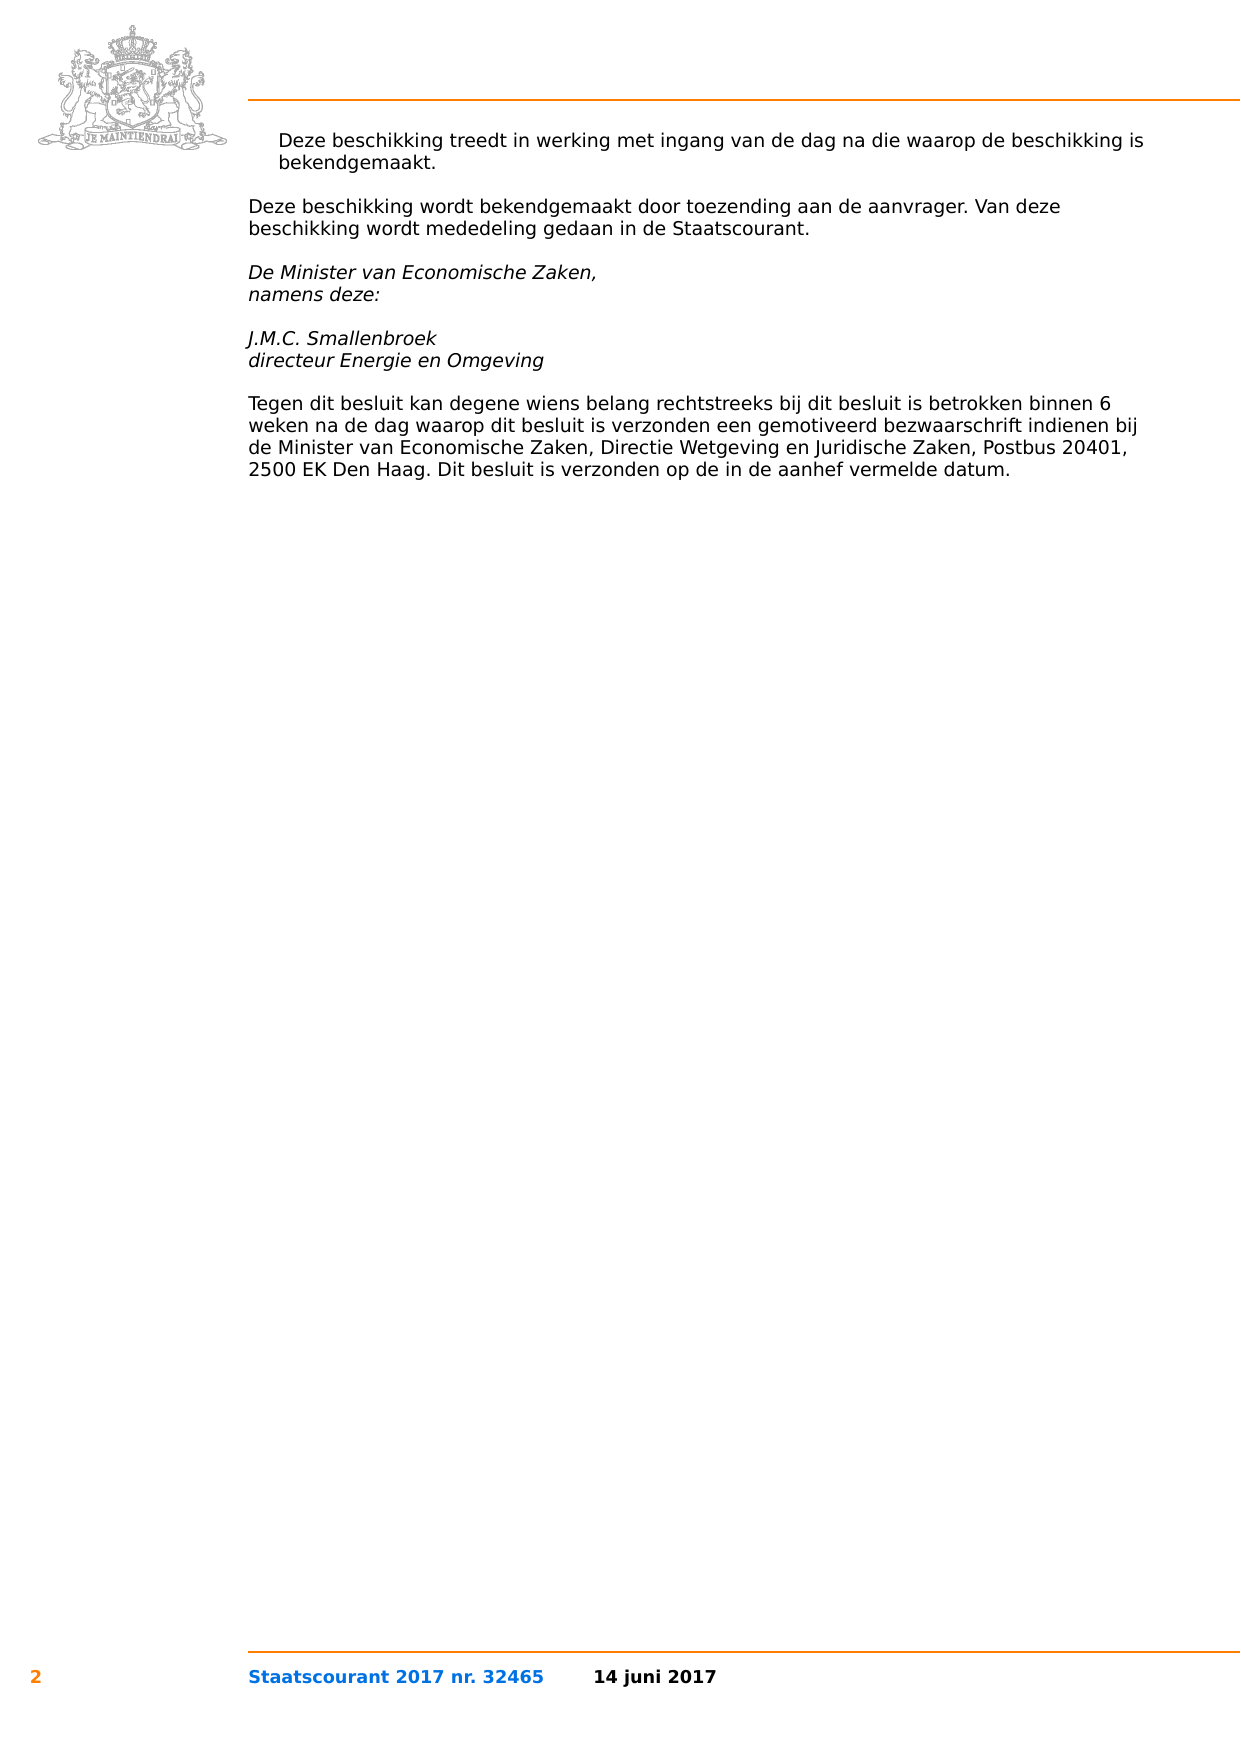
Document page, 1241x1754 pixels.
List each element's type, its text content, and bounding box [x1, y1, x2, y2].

picture [38, 25, 227, 150]
text Deze beschikking treedt in werking met ingang van de dag na die waarop de beschikking is bekendgemaakt. [278, 130, 1163, 174]
text De Minister van Economische Zaken, namens deze: J.M.C. Smallenbroek directeur Energie en Omgeving [248, 262, 1163, 371]
text Deze beschikking wordt bekendgemaakt door toezending aan de aanvrager. Van deze beschikking wordt mededeling gedaan in de Staatscourant. [248, 196, 1163, 240]
text Tegen dit besluit kan degene wiens belang rechtstreeks bij dit besluit is betrokken binnen 6 weken na de dag waarop dit besluit is verzonden een gemotiveerd bezwaarschrift indienen bij de Minister van Economische Zaken, Directie Wetgeving en Juridische Zaken, Postbus 20401, 2500 EK Den Haag. Dit besluit is verzonden op de in de aanhef vermelde datum. [248, 393, 1163, 481]
